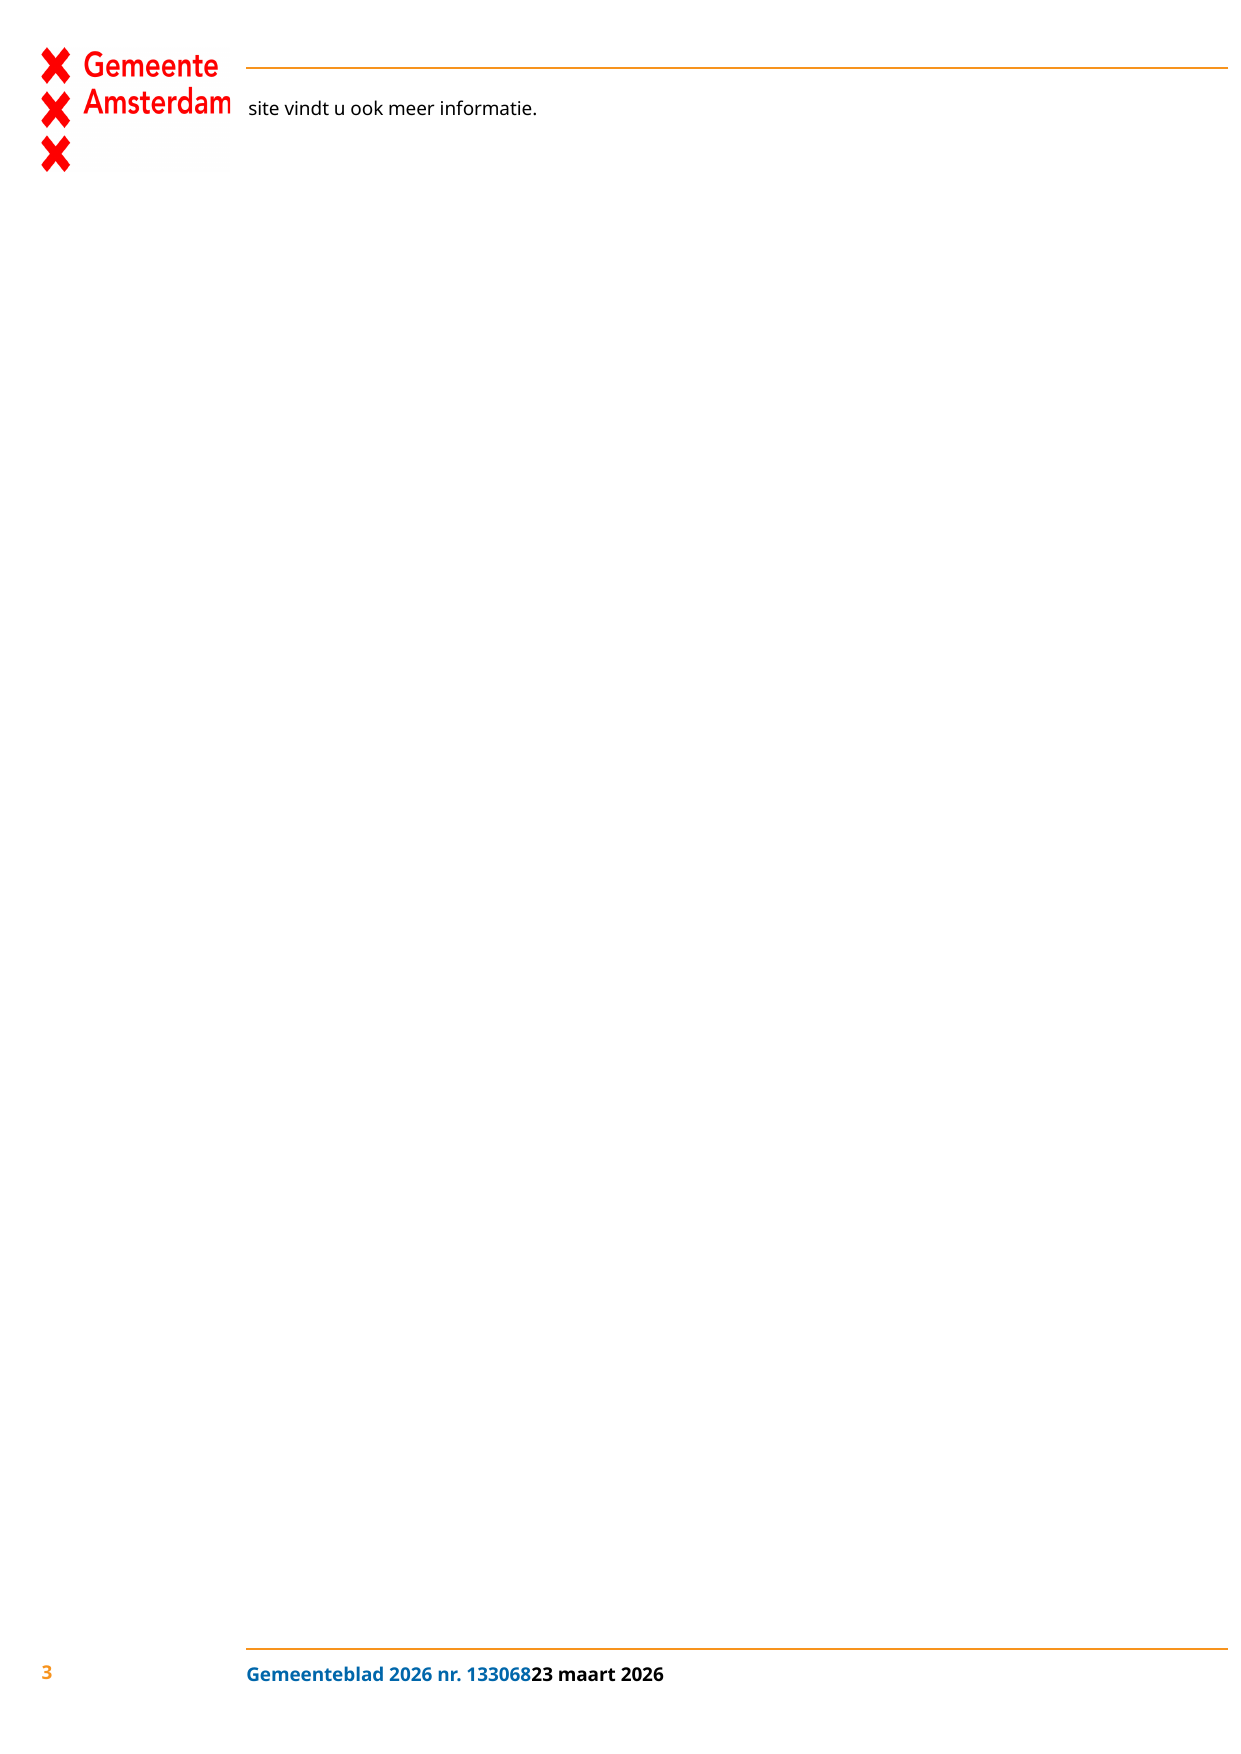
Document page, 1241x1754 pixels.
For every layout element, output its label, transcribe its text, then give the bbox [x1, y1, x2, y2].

text site vindt u ook meer informatie. [248, 95, 1152, 121]
picture [41, 47, 231, 172]
